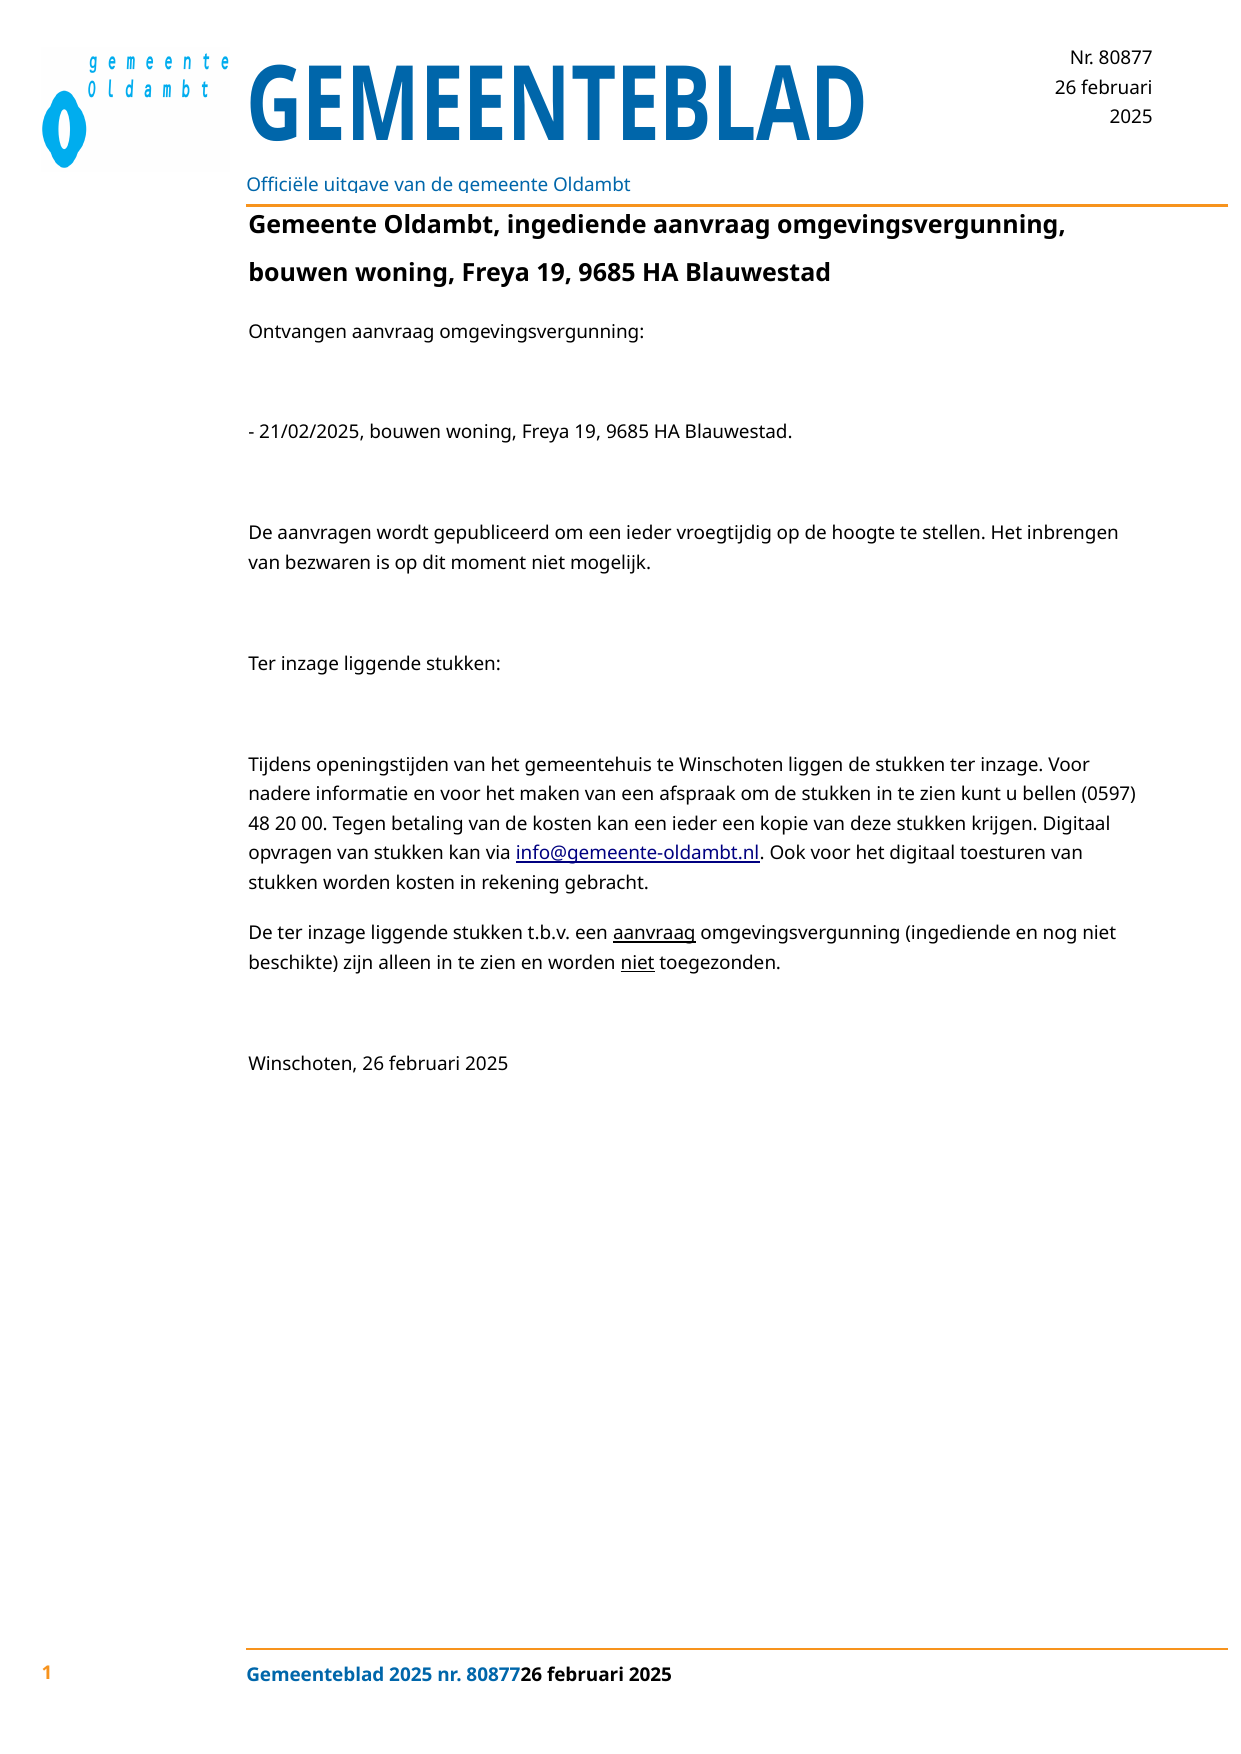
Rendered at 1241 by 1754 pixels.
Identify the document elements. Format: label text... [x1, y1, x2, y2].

text De ter inzage liggende stukken t.b.v. een aanvraag omgevingsvergunning (ingediende en nog niet beschikte) zijn alleen in te zien en worden niet toegezonden. [248, 919, 1152, 975]
text Winschoten, 26 februari 2025 [248, 1050, 1152, 1076]
text - 21/02/2025, bouwen woning, Freya 19, 9685 HA Blauwestad. [248, 419, 1152, 444]
text De aanvragen wordt gepubliceerd om een ieder vroegtijdig op de hoogte te stellen. Het inbrengen van bezwaren is op dit moment niet mogelijk. [248, 519, 1152, 575]
text Gemeente Oldambt, ingediende aanvraag omgevingsvergunning, bouwen woning, Freya 19, 9685 HA Blauwestad [248, 207, 1152, 288]
picture [41, 47, 231, 172]
text Ontvangen aanvraag omgevingsvergunning: [248, 318, 1152, 344]
text Tijdens openingstijden van het gemeentehuis te Winschoten liggen de stukken ter inzage. Voor nadere informatie en voor het maken van een afspraak om de stukken in te zien kunt u bellen (0597) 48 20 00. Tegen betaling van de kosten kan een ieder een kopie van deze stukken krijgen. Digitaal opvragen van stukken kan via info@gemeente-oldambt.nl. Ook voor het digitaal toesturen van stukken worden kosten in rekening gebracht. [248, 751, 1152, 895]
text Ter inzage liggende stukken: [248, 650, 1152, 676]
